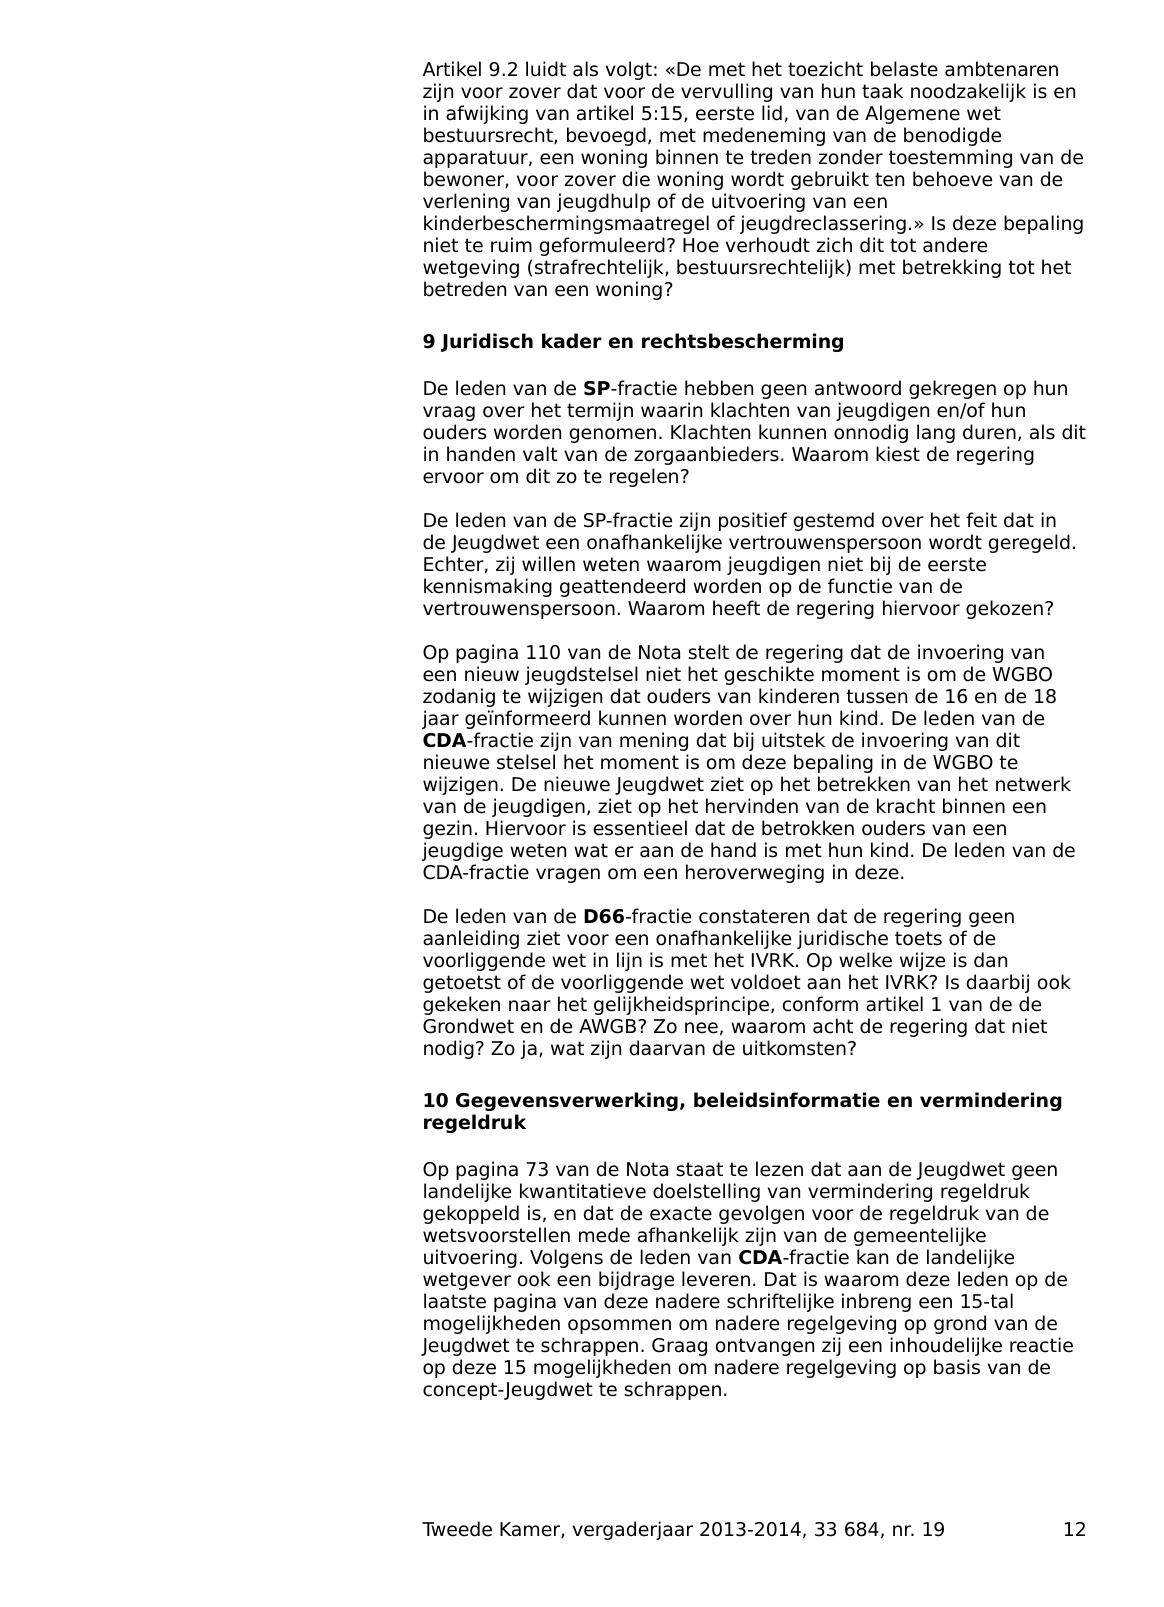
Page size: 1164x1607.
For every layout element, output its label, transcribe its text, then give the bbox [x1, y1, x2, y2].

text De leden van de D66-fractie constateren dat de regering geen aanleiding ziet voor een onafhankelijke juridische toets of de voorliggende wet in lijn is met het IVRK. Op welke wijze is dan getoetst of de voorliggende wet voldoet aan het IVRK? Is daarbij ook gekeken naar het gelijkheidsprincipe, conform artikel 1 van de de Grondwet en de AWGB? Zo nee, waarom acht de regering dat niet nodig? Zo ja, wat zijn daarvan de uitkomsten? [422, 906, 1087, 1060]
text Artikel 9.2 luidt als volgt: «De met het toezicht belaste ambtenaren zijn voor zover dat voor de vervulling van hun taak noodzakelijk is en in afwijking van artikel 5:15, eerste lid, van de Algemene wet bestuursrecht, bevoegd, met medeneming van de benodigde apparatuur, een woning binnen te treden zonder toestemming van de bewoner, voor zover die woning wordt gebruikt ten behoeve van de verlening van jeugdhulp of de uitvoering van een kinderbeschermingsmaatregel of jeugdreclassering.» Is deze bepaling niet te ruim geformuleerd? Hoe verhoudt zich dit tot andere wetgeving (strafrechtelijk, bestuursrechtelijk) met betrekking tot het betreden van een woning? [422, 59, 1087, 301]
text De leden van de SP-fractie zijn positief gestemd over het feit dat in de Jeugdwet een onafhankelijke vertrouwenspersoon wordt geregeld. Echter, zij willen weten waarom jeugdigen niet bij de eerste kennismaking geattendeerd worden op de functie van de vertrouwenspersoon. Waarom heeft de regering hiervoor gekozen? [422, 510, 1087, 620]
text Op pagina 110 van de Nota stelt de regering dat de invoering van een nieuw jeugdstelsel niet het geschikte moment is om de WGBO zodanig te wijzigen dat ouders van kinderen tussen de 16 en de 18 jaar geïnformeerd kunnen worden over hun kind. De leden van de CDA-fractie zijn van mening dat bij uitstek de invoering van dit nieuwe stelsel het moment is om deze bepaling in de WGBO te wijzigen. De nieuwe Jeugdwet ziet op het betrekken van het netwerk van de jeugdigen, ziet op het hervinden van de kracht binnen een gezin. Hiervoor is essentieel dat de betrokken ouders van een jeugdige weten wat er aan de hand is met hun kind. De leden van de CDA-fractie vragen om een heroverweging in deze. [422, 642, 1087, 884]
subtitle 9 Juridisch kader en rechtsbescherming [422, 331, 1087, 353]
text Op pagina 73 van de Nota staat te lezen dat aan de Jeugdwet geen landelijke kwantitatieve doelstelling van vermindering regeldruk gekoppeld is, en dat de exacte gevolgen voor de regeldruk van de wetsvoorstellen mede afhankelijk zijn van de gemeentelijke uitvoering. Volgens de leden van CDA-fractie kan de landelijke wetgever ook een bijdrage leveren. Dat is waarom deze leden op de laatste pagina van deze nadere schriftelijke inbreng een 15-tal mogelijkheden opsommen om nadere regelgeving op grond van de Jeugdwet te schrappen. Graag ontvangen zij een inhoudelijke reactie op deze 15 mogelijkheden om nadere regelgeving op basis van de concept-Jeugdwet te schrappen. [422, 1159, 1087, 1401]
subtitle 10 Gegevensverwerking, beleidsinformatie en vermindering regeldruk [422, 1090, 1087, 1134]
text De leden van de SP-fractie hebben geen antwoord gekregen op hun vraag over het termijn waarin klachten van jeugdigen en/of hun ouders worden genomen. Klachten kunnen onnodig lang duren, als dit in handen valt van de zorgaanbieders. Waarom kiest de regering ervoor om dit zo te regelen? [422, 378, 1087, 488]
